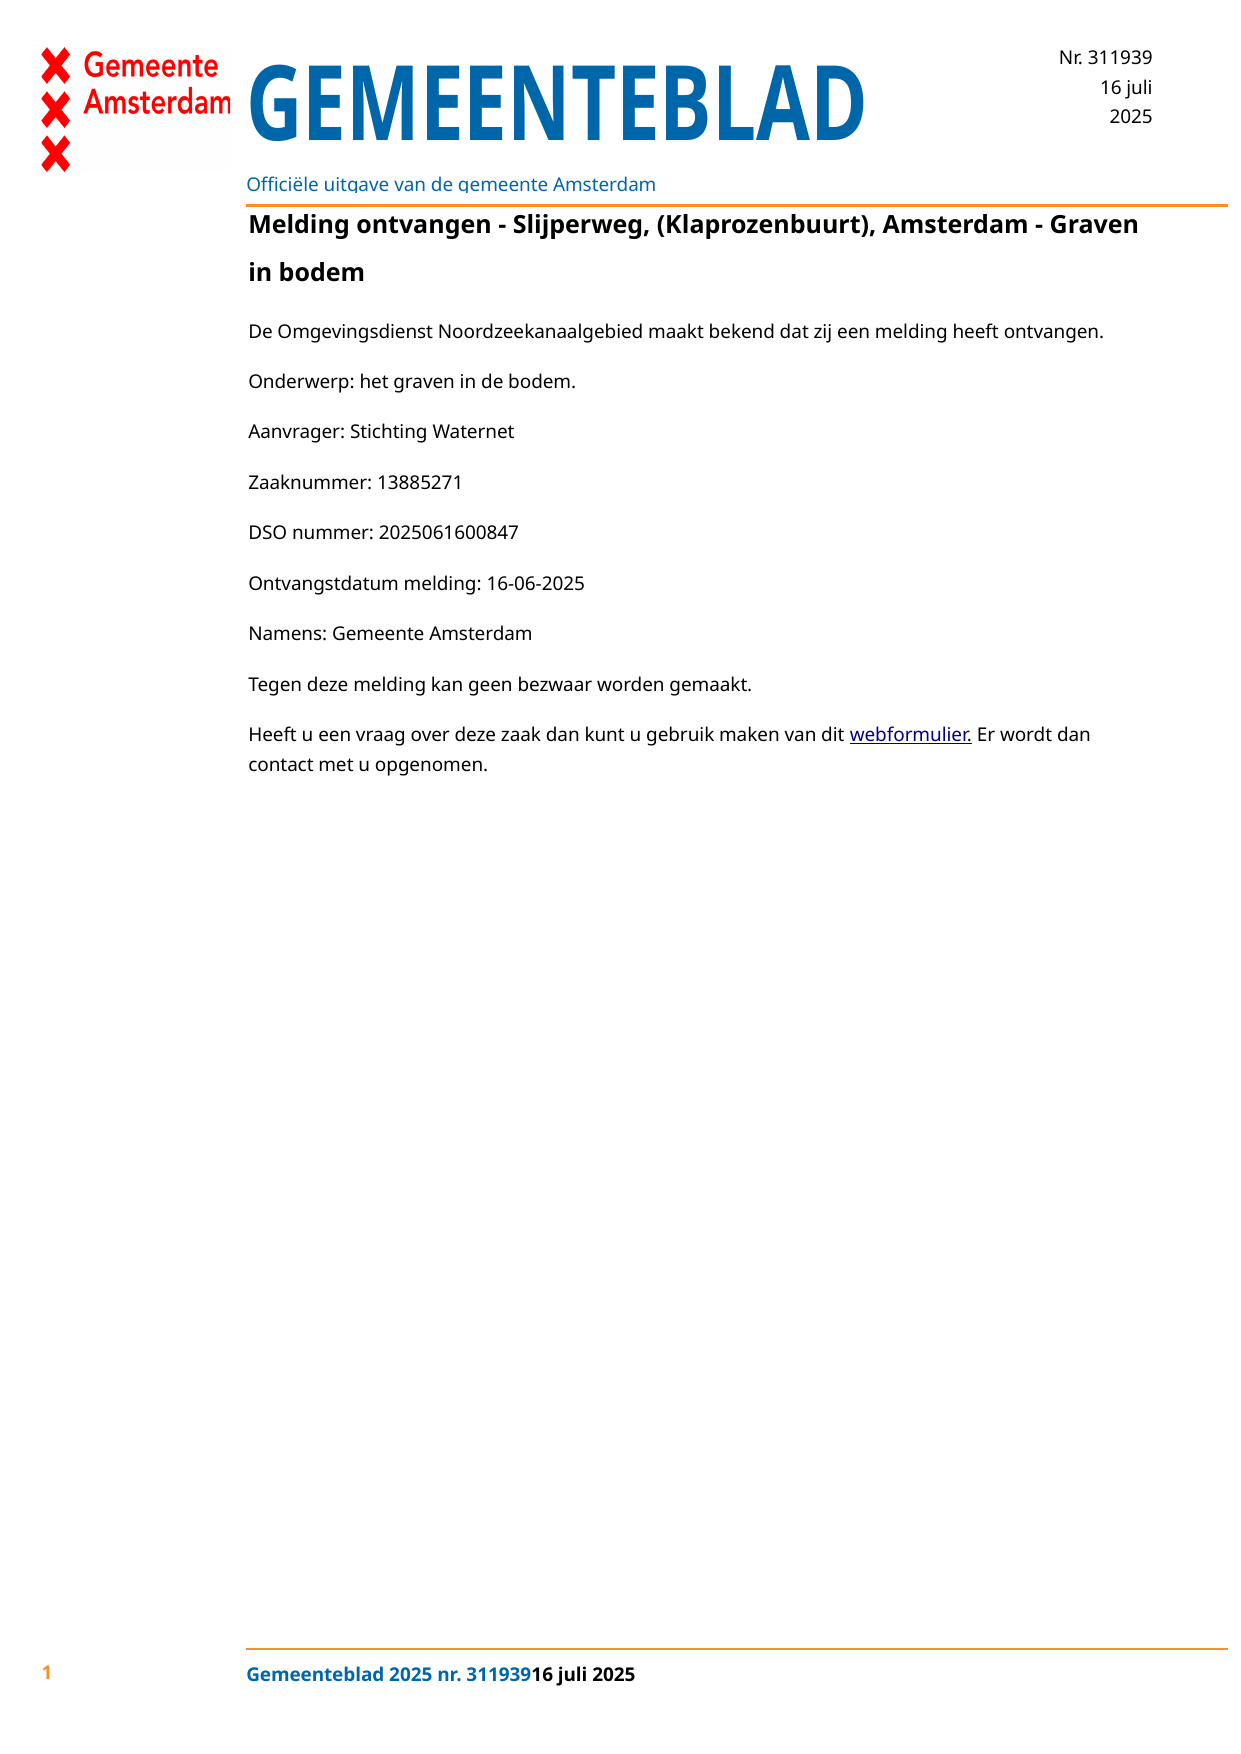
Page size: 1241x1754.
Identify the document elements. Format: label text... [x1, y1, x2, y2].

text DSO nummer: 2025061600847 [248, 519, 1152, 545]
text Aanvrager: Stichting Waternet [248, 419, 1152, 444]
text Ontvangstdatum melding: 16-06-2025 [248, 570, 1152, 596]
picture [41, 47, 231, 172]
text Namens: Gemeente Amsterdam [248, 620, 1152, 646]
text Heeft u een vraag over deze zaak dan kunt u gebruik maken van dit webformulier. Er wordt dan contact met u opgenomen. [248, 721, 1152, 777]
text Zaaknummer: 13885271 [248, 469, 1152, 495]
text Melding ontvangen - Slijperweg, (Klaprozenbuurt), Amsterdam - Graven in bodem [248, 207, 1152, 288]
text Tegen deze melding kan geen bezwaar worden gemaakt. [248, 671, 1152, 697]
text De Omgevingsdienst Noordzeekanaalgebied maakt bekend dat zij een melding heeft ontvangen. [248, 318, 1152, 344]
text Onderwerp: het graven in de bodem. [248, 368, 1152, 394]
